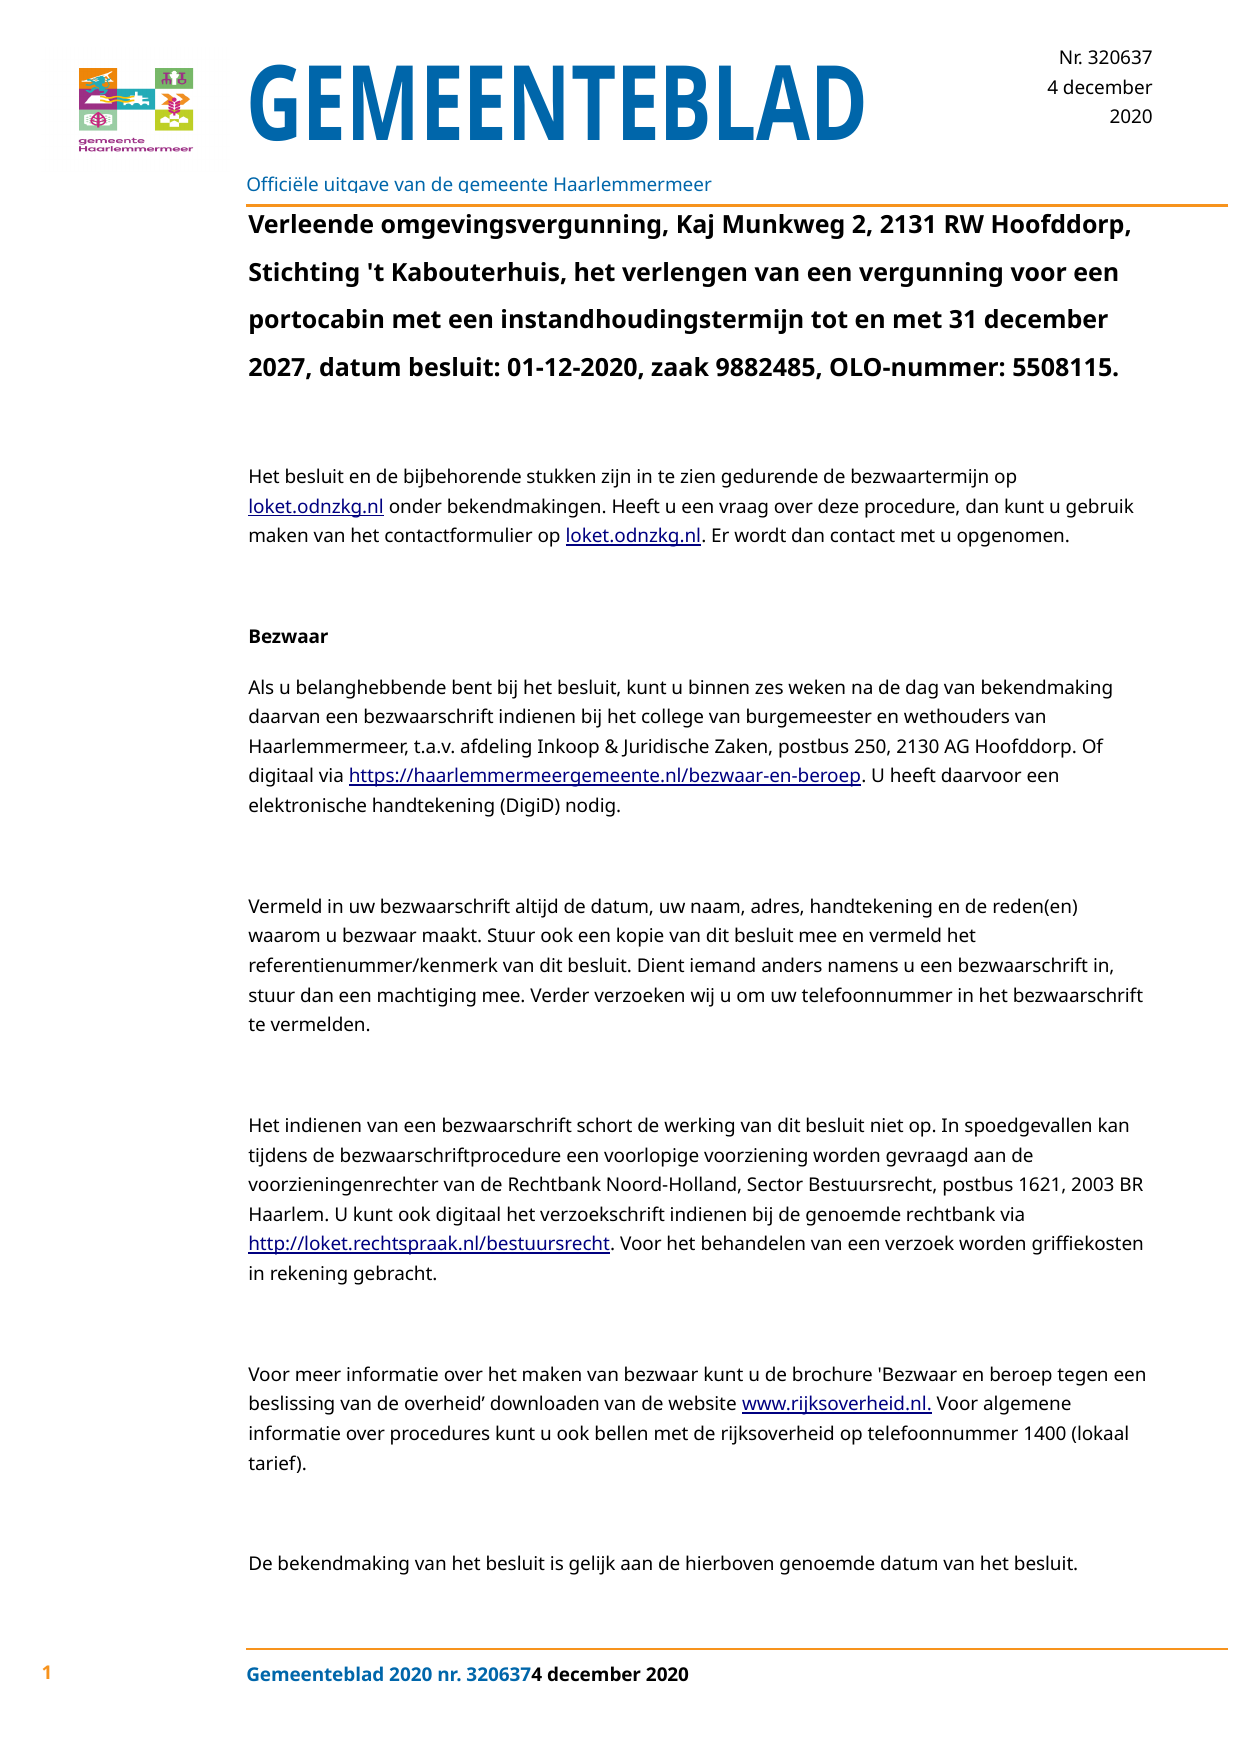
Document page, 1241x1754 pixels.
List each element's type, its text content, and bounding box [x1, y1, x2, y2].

text Het indienen van een bezwaarschrift schort de werking van dit besluit niet op. In spoedgevallen kan tijdens de bezwaarschriftprocedure een voorlopige voorziening worden gevraagd aan de voorzieningenrechter van de Rechtbank Noord-Holland, Sector Bestuursrecht, postbus 1621, 2003 BR Haarlem. U kunt ook digitaal het verzoekschrift indienen bij de genoemde rechtbank via http://loket.rechtspraak.nl/bestuursrecht. Voor het behandelen van een verzoek worden griffiekosten in rekening gebracht. [248, 1112, 1152, 1286]
text Verleende omgevingsvergunning, Kaj Munkweg 2, 2131 RW Hoofddorp, Stichting 't Kabouterhuis, het verlengen van een vergunning voor een portocabin met een instandhoudingstermijn tot en met 31 december 2027, datum besluit: 01-12-2020, zaak 9882485, OLO-nummer: 5508115. [248, 207, 1152, 384]
text Voor meer informatie over het maken van bezwaar kunt u de brochure 'Bezwaar en beroep tegen een beslissing van de overheid’ downloaden van de website www.rijksoverheid.nl. Voor algemene informatie over procedures kunt u ook bellen met de rijksoverheid op telefoonnummer 1400 (lokaal tarief). [248, 1361, 1152, 1476]
text Als u belanghebbende bent bij het besluit, kunt u binnen zes weken na de dag van bekendmaking daarvan een bezwaarschrift indienen bij het college van burgemeester en wethouders van Haarlemmermeer, t.a.v. afdeling Inkoop & Juridische Zaken, postbus 250, 2130 AG Hoofddorp. Of digitaal via https://haarlemmermeergemeente.nl/bezwaar-en-beroep. U heeft daarvoor een elektronische handtekening (DigiD) nodig. [248, 674, 1152, 818]
text Het besluit en de bijbehorende stukken zijn in te zien gedurende de bezwaartermijn op loket.odnzkg.nl onder bekendmakingen. Heeft u een vraag over deze procedure, dan kunt u gebruik maken van het contactformulier op loket.odnzkg.nl. Er wordt dan contact met u opgenomen. [248, 463, 1152, 548]
text Vermeld in uw bezwaarschrift altijd de datum, uw naam, adres, handtekening en de reden(en) waarom u bezwaar maakt. Stuur ook een kopie van dit besluit mee en vermeld het referentienummer/kenmerk van dit besluit. Dient iemand anders namens u een bezwaarschrift in, stuur dan een machtiging mee. Verder verzoeken wij u om uw telefoonnummer in het bezwaarschrift te vermelden. [248, 893, 1152, 1037]
text De bekendmaking van het besluit is gelijk aan de hierboven genoemde datum van het besluit. [248, 1551, 1152, 1576]
picture [41, 47, 231, 172]
text Bezwaar [248, 623, 1152, 649]
